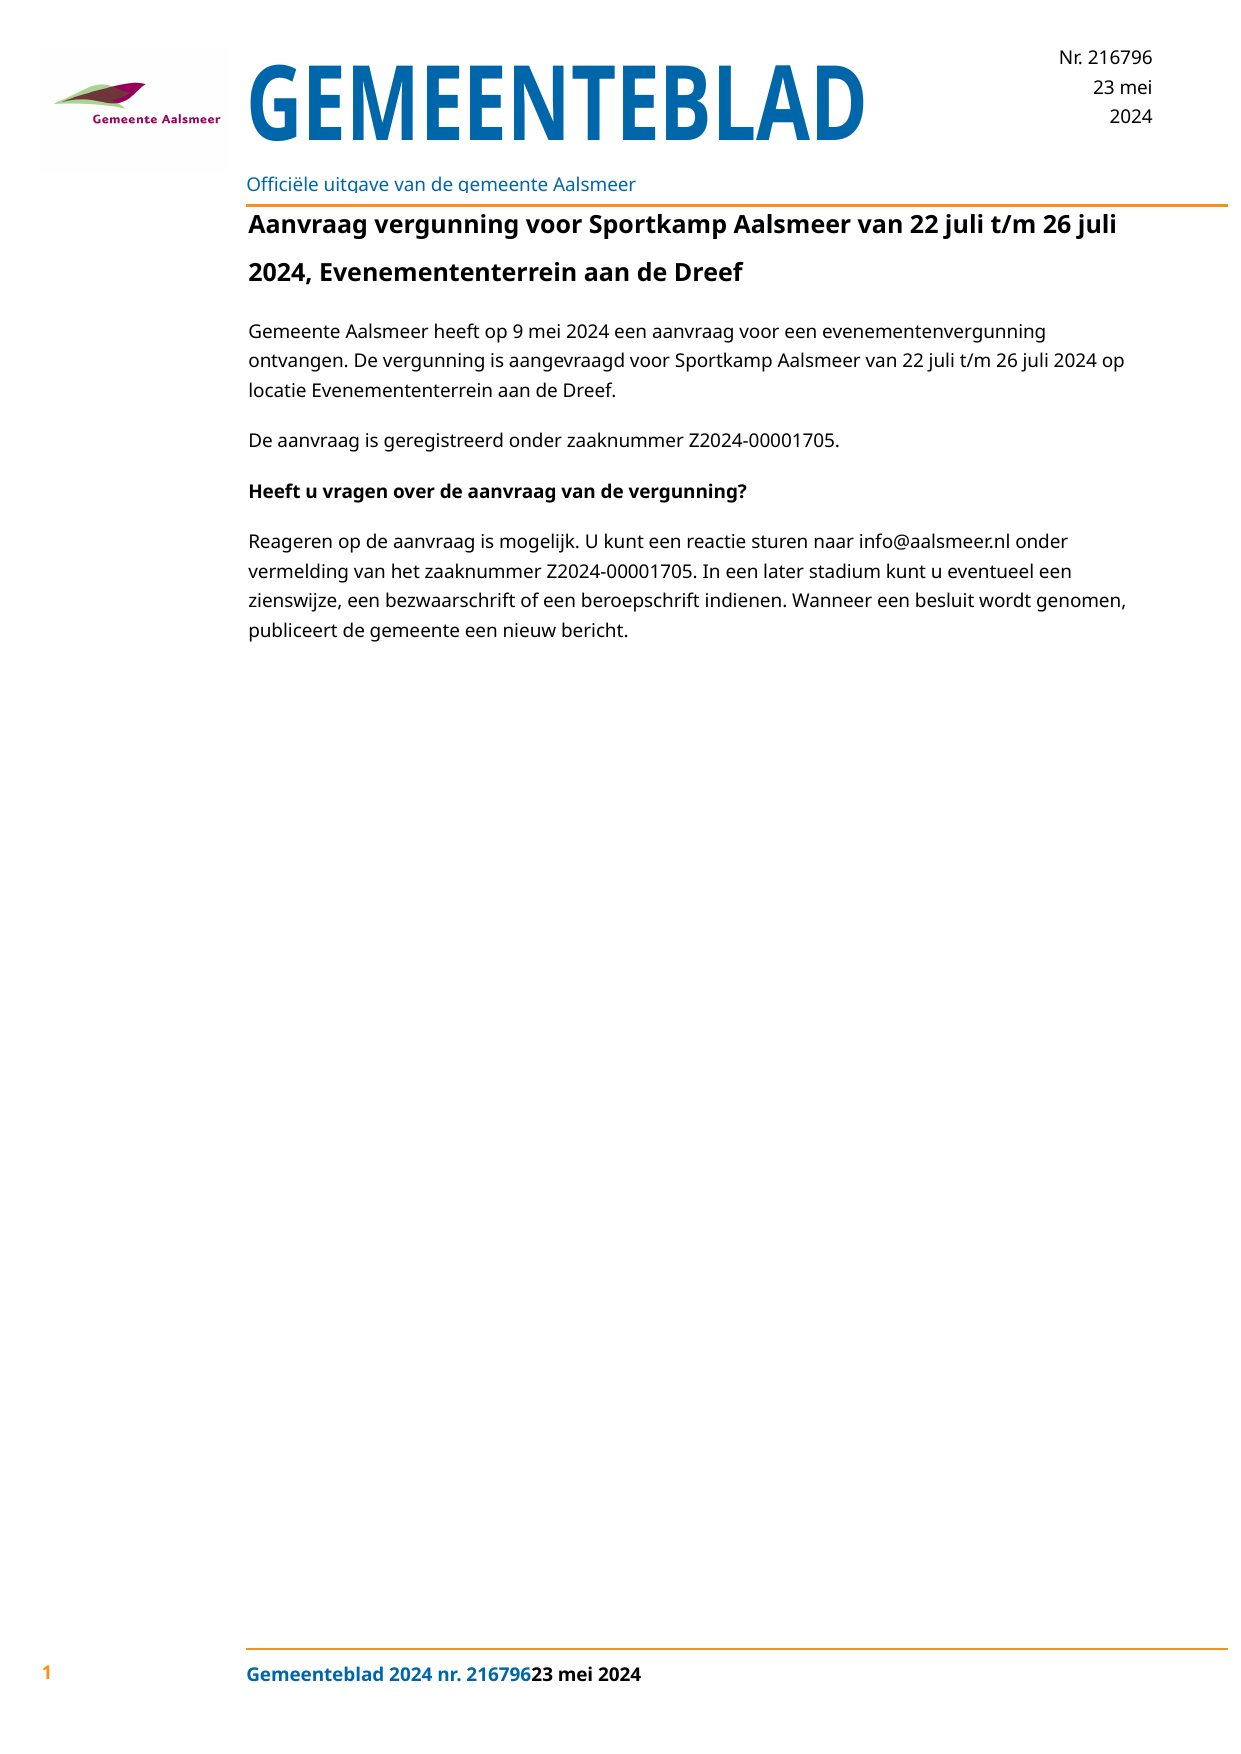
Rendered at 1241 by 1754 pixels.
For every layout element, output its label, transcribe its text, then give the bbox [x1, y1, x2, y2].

text Aanvraag vergunning voor Sportkamp Aalsmeer van 22 juli t/m 26 juli 2024, Evenemententerrein aan de Dreef [248, 207, 1152, 288]
text Heeft u vragen over de aanvraag van de vergunning? [248, 478, 1152, 504]
text De aanvraag is geregistreerd onder zaaknummer Z2024-00001705. [248, 427, 1152, 453]
text Gemeente Aalsmeer heeft op 9 mei 2024 een aanvraag voor een evenementenvergunning ontvangen. De vergunning is aangevraagd voor Sportkamp Aalsmeer van 22 juli t/m 26 juli 2024 op locatie Evenemententerrein aan de Dreef. [248, 318, 1152, 403]
picture [41, 47, 231, 172]
text Reageren op de aanvraag is mogelijk. U kunt een reactie sturen naar info@aalsmeer.nl onder vermelding van het zaaknummer Z2024-00001705. In een later stadium kunt u eventueel een zienswijze, een bezwaarschrift of een beroepschrift indienen. Wanneer een besluit wordt genomen, publiceert de gemeente een nieuw bericht. [248, 528, 1152, 643]
